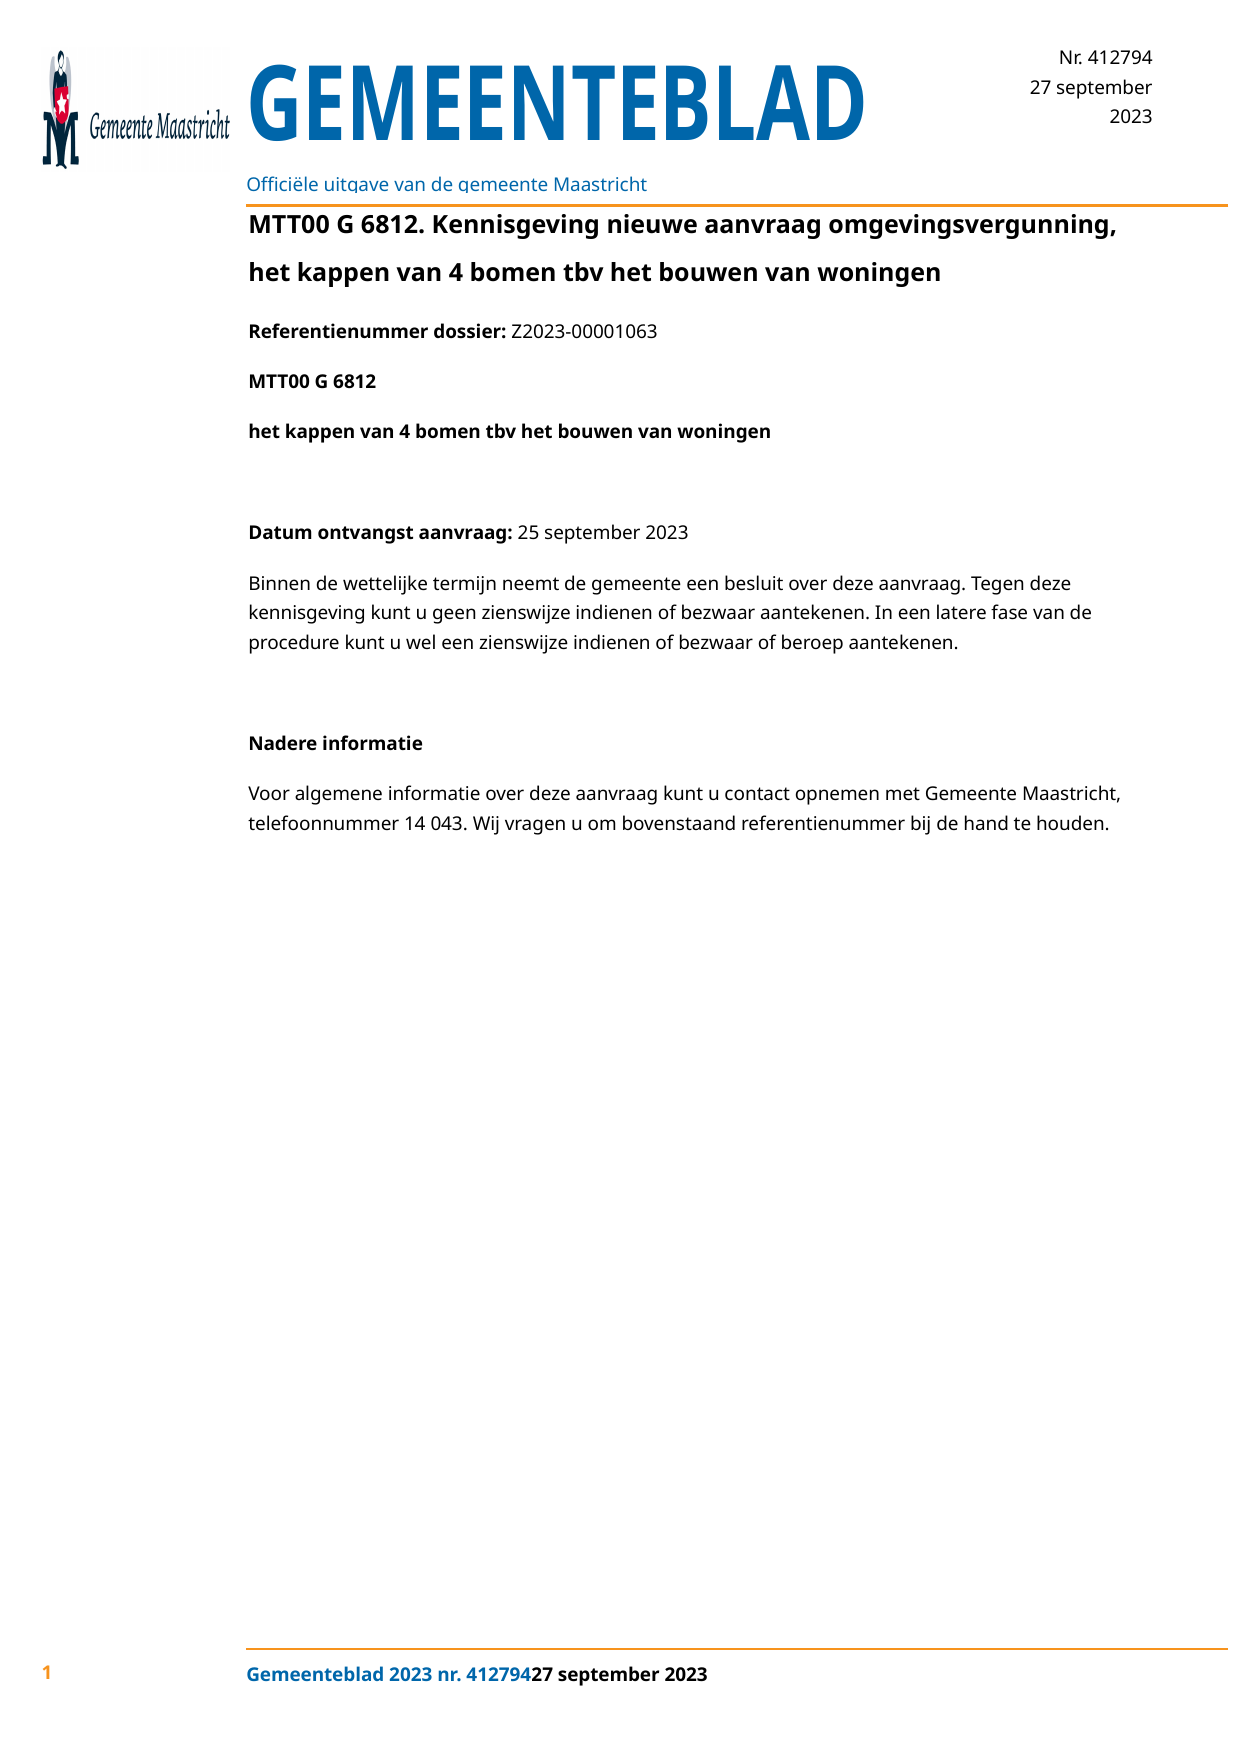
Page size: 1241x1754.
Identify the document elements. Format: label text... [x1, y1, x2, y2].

text Nadere informatie [248, 730, 1152, 756]
picture [41, 47, 231, 172]
text Voor algemene informatie over deze aanvraag kunt u contact opnemen met Gemeente Maastricht, telefoonnummer 14 043. Wij vragen u om bovenstaand referentienummer bij de hand te houden. [248, 780, 1152, 836]
text MTT00 G 6812. Kennisgeving nieuwe aanvraag omgevingsvergunning, het kappen van 4 bomen tbv het bouwen van woningen [248, 207, 1152, 288]
text Datum ontvangst aanvraag: 25 september 2023 [248, 519, 1152, 545]
text Binnen de wettelijke termijn neemt de gemeente een besluit over deze aanvraag. Tegen deze kennisgeving kunt u geen zienswijze indienen of bezwaar aantekenen. In een latere fase van de procedure kunt u wel een zienswijze indienen of bezwaar of beroep aantekenen. [248, 570, 1152, 655]
text MTT00 G 6812 [248, 368, 1152, 394]
text Referentienummer dossier: Z2023-00001063 [248, 318, 1152, 344]
text het kappen van 4 bomen tbv het bouwen van woningen [248, 419, 1152, 444]
